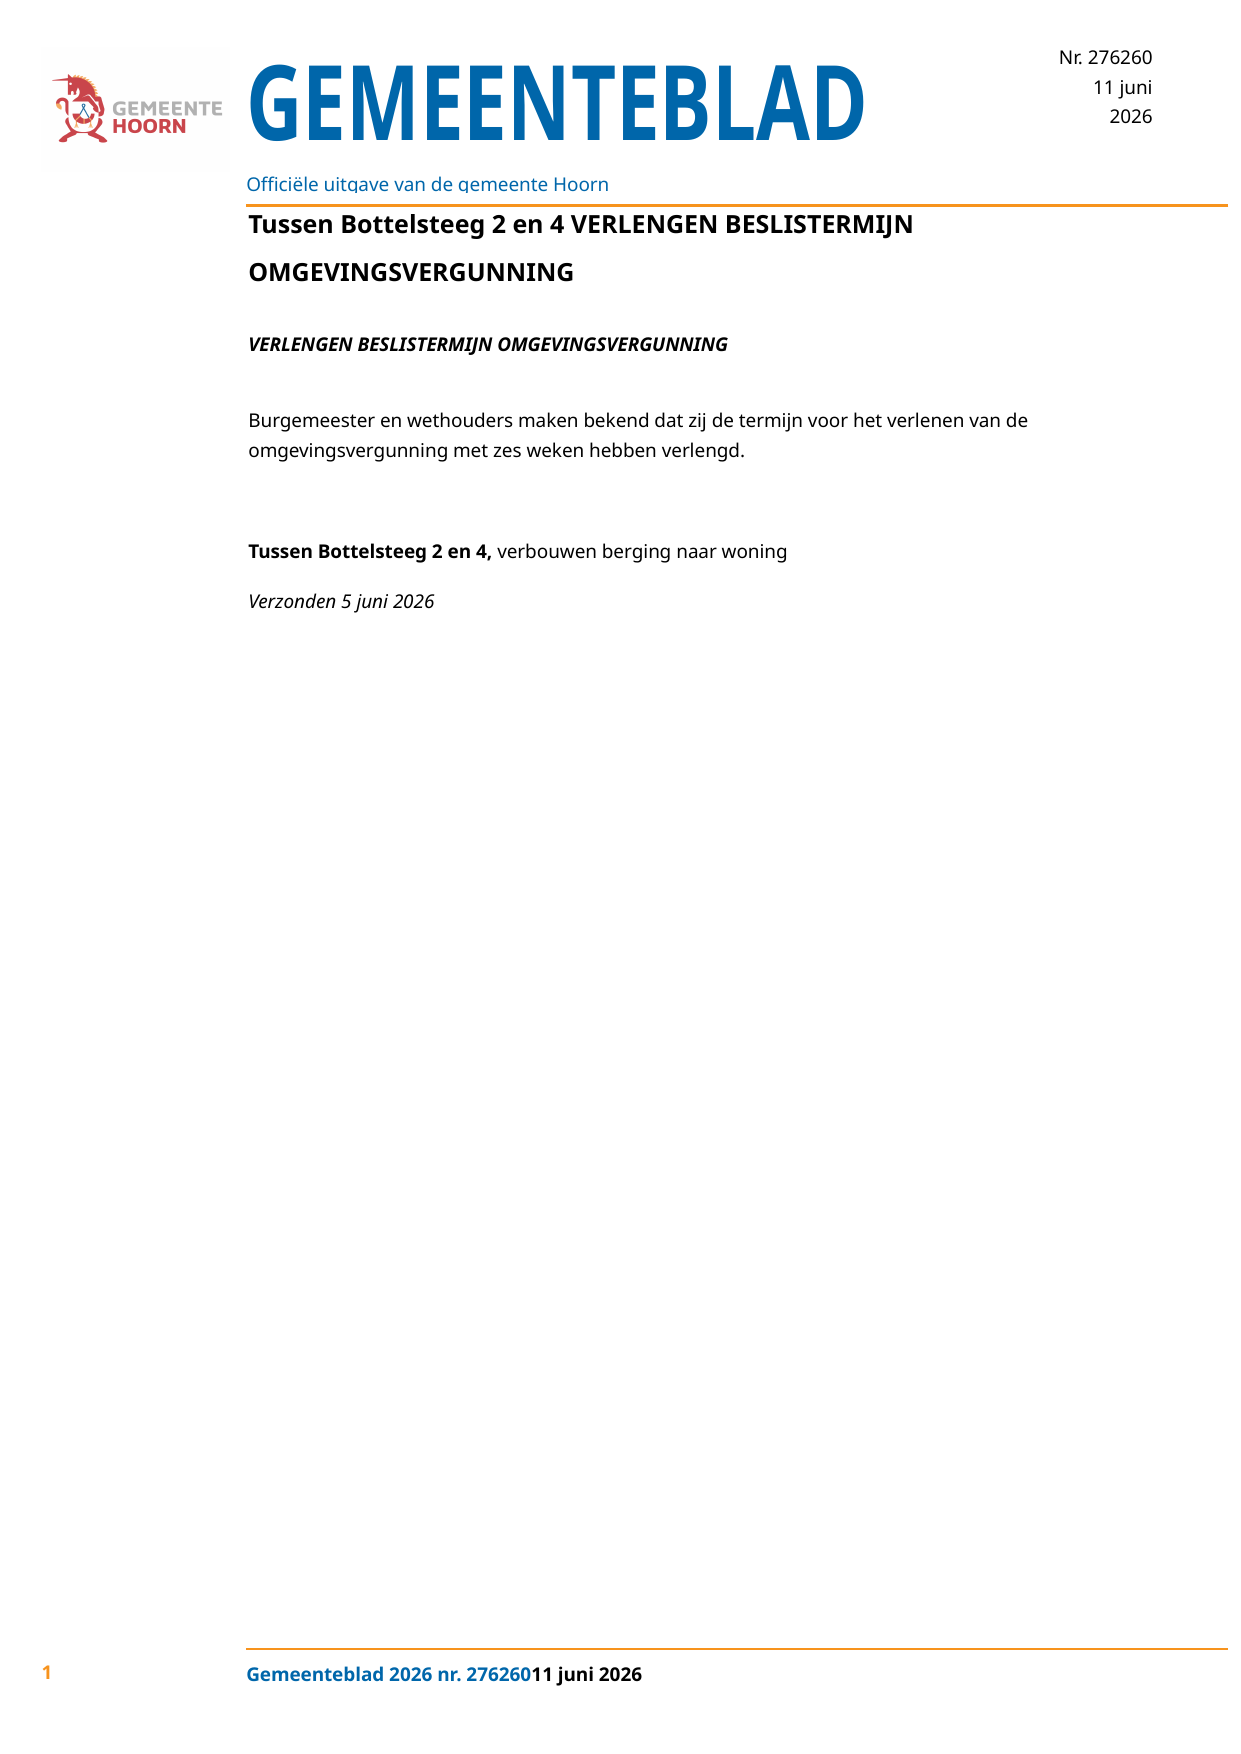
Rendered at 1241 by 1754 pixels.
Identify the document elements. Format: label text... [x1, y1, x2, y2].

text VERLENGEN BESLISTERMIJN OMGEVINGSVERGUNNING [248, 331, 1152, 357]
text Tussen Bottelsteeg 2 en 4 VERLENGEN BESLISTERMIJN OMGEVINGSVERGUNNING [248, 207, 1152, 288]
text Verzonden 5 juni 2026 [248, 588, 1152, 614]
text Tussen Bottelsteeg 2 en 4, verbouwen berging naar woning [248, 538, 1152, 564]
picture [41, 47, 231, 172]
text Burgemeester en wethouders maken bekend dat zij de termijn voor het verlenen van de omgevingsvergunning met zes weken hebben verlengd. [248, 408, 1152, 463]
